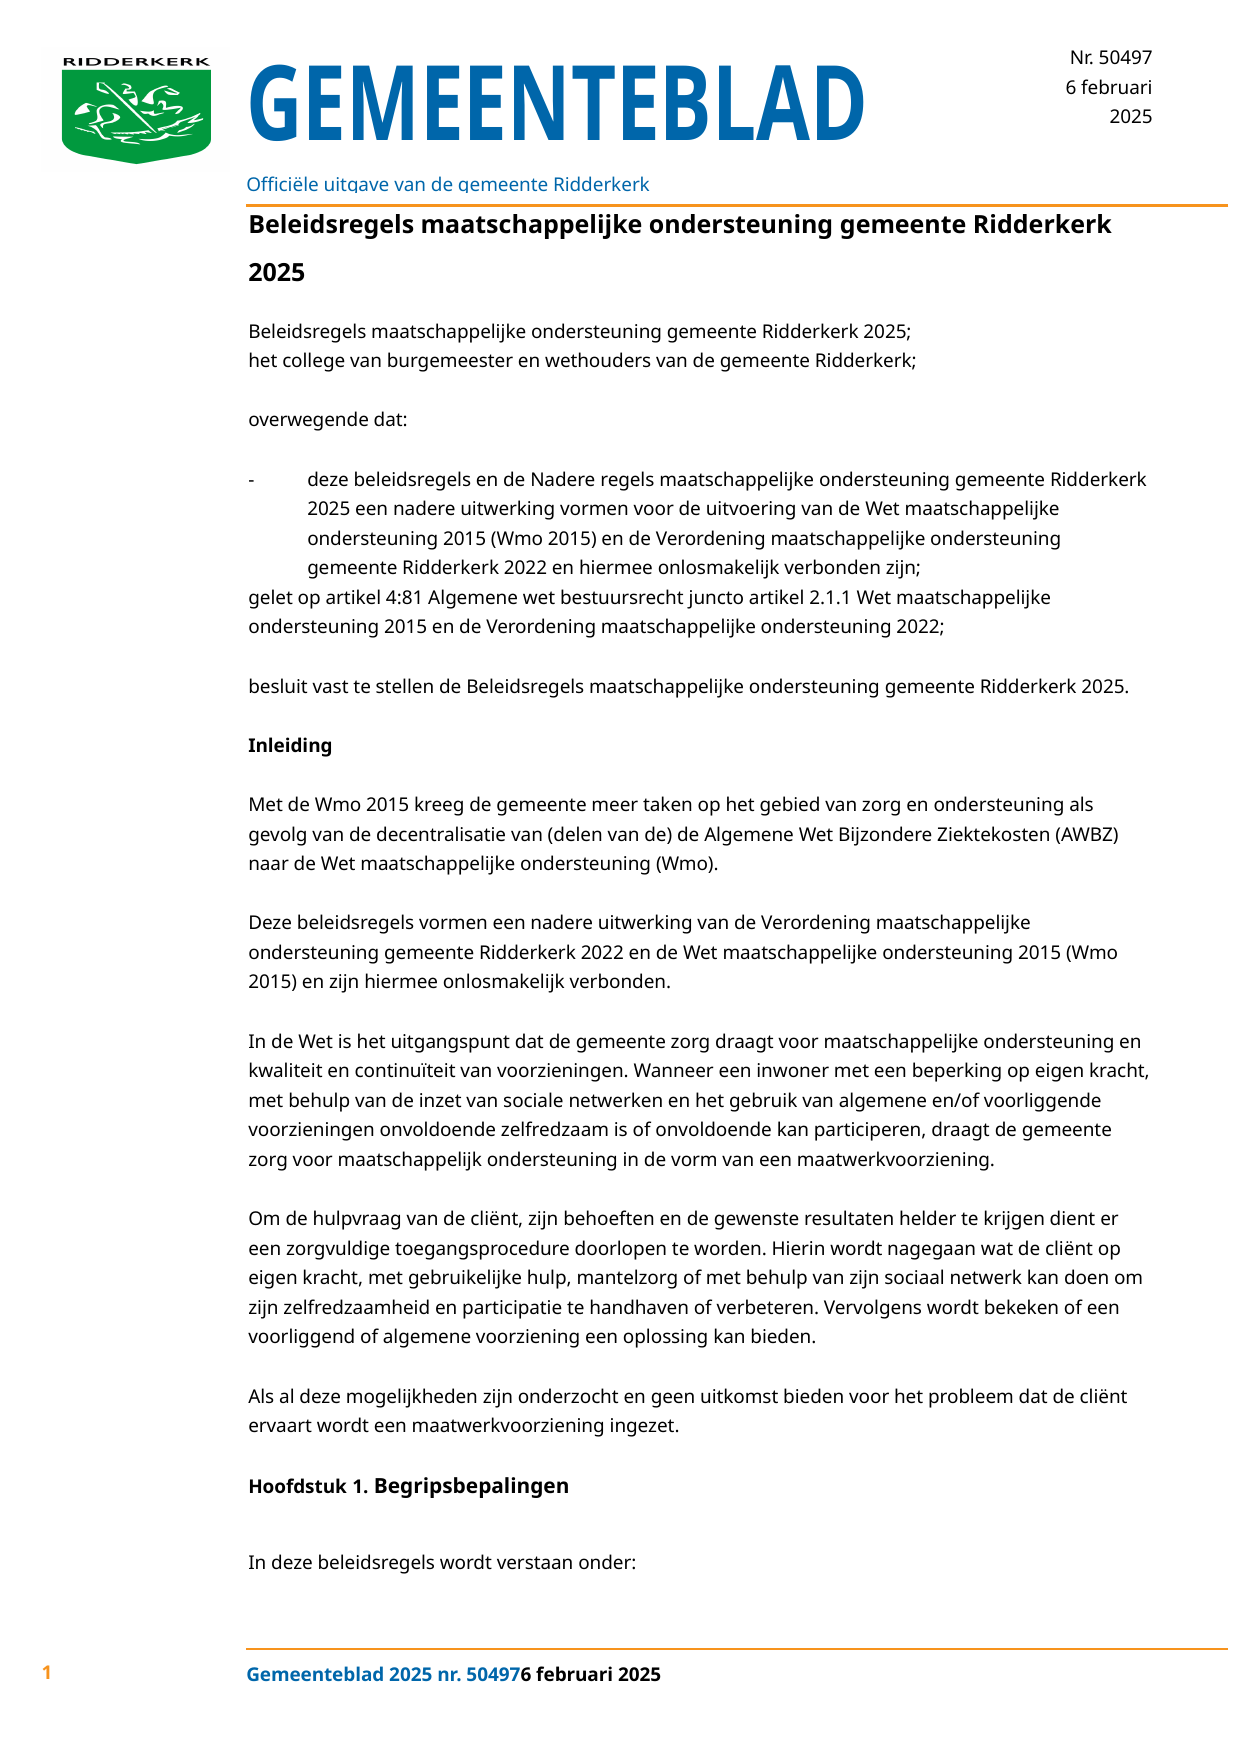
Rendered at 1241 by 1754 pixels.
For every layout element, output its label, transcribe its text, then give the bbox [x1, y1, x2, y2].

text Inleiding [248, 732, 1152, 758]
text Beleidsregels maatschappelijke ondersteuning gemeente Ridderkerk 2025; [248, 318, 1152, 344]
picture [41, 47, 231, 172]
text Beleidsregels maatschappelijke ondersteuning gemeente Ridderkerk 2025 [248, 207, 1152, 288]
text Hoofdstuk 1. Begripsbepalingen [248, 1472, 1152, 1500]
text Als al deze mogelijkheden zijn onderzocht en geen uitkomst bieden voor het probleem dat de cliënt ervaart wordt een maatwerkvoorziening ingezet. [248, 1383, 1152, 1438]
list deze beleidsregels en de Nadere regels maatschappelijke ondersteuning gemeente Ridderkerk 2025 een nadere uitwerking vormen voor de uitvoering van de Wet maatschappelijke ondersteuning 2015 (Wmo 2015) en de Verordening maatschappelijke ondersteuning gemeente Ridderkerk 2022 en hiermee onlosmakelijk verbonden zijn; [248, 466, 1152, 580]
text besluit vast te stellen de Beleidsregels maatschappelijke ondersteuning gemeente Ridderkerk 2025. [248, 673, 1152, 699]
text het college van burgemeester en wethouders van de gemeente Ridderkerk; [248, 347, 1152, 373]
text Deze beleidsregels vormen een nadere uitwerking van de Verordening maatschappelijke ondersteuning gemeente Ridderkerk 2022 en de Wet maatschappelijke ondersteuning 2015 (Wmo 2015) en zijn hiermee onlosmakelijk verbonden. [248, 909, 1152, 994]
text In deze beleidsregels wordt verstaan onder: [248, 1549, 1152, 1575]
text Om de hulpvraag van de cliënt, zijn behoeften en de gewenste resultaten helder te krijgen dient er een zorgvuldige toegangsprocedure doorlopen te worden. Hierin wordt nagegaan wat de cliënt op eigen kracht, met gebruikelijke hulp, mantelzorg of met behulp van zijn sociaal netwerk kan doen om zijn zelfredzaamheid en participatie te handhaven of verbeteren. Vervolgens wordt bekeken of een voorliggend of algemene voorziening een oplossing kan bieden. [248, 1205, 1152, 1349]
text gelet op artikel 4:81 Algemene wet bestuursrecht juncto artikel 2.1.1 Wet maatschappelijke ondersteuning 2015 en de Verordening maatschappelijke ondersteuning 2022; [248, 584, 1152, 639]
text Met de Wmo 2015 kreeg de gemeente meer taken op het gebied van zorg en ondersteuning als gevolg van de decentralisatie van (delen van de) de Algemene Wet Bijzondere Ziektekosten (AWBZ) naar de Wet maatschappelijke ondersteuning (Wmo). [248, 791, 1152, 876]
text In de Wet is het uitgangspunt dat de gemeente zorg draagt voor maatschappelijke ondersteuning en kwaliteit en continuïteit van voorzieningen. Wanneer een inwoner met een beperking op eigen kracht, met behulp van de inzet van sociale netwerken en het gebruik van algemene en/of voorliggende voorzieningen onvoldoende zelfredzaam is of onvoldoende kan participeren, draagt de gemeente zorg voor maatschappelijk ondersteuning in de vorm van een maatwerkvoorziening. [248, 1028, 1152, 1172]
text overwegende dat: [248, 407, 1152, 432]
